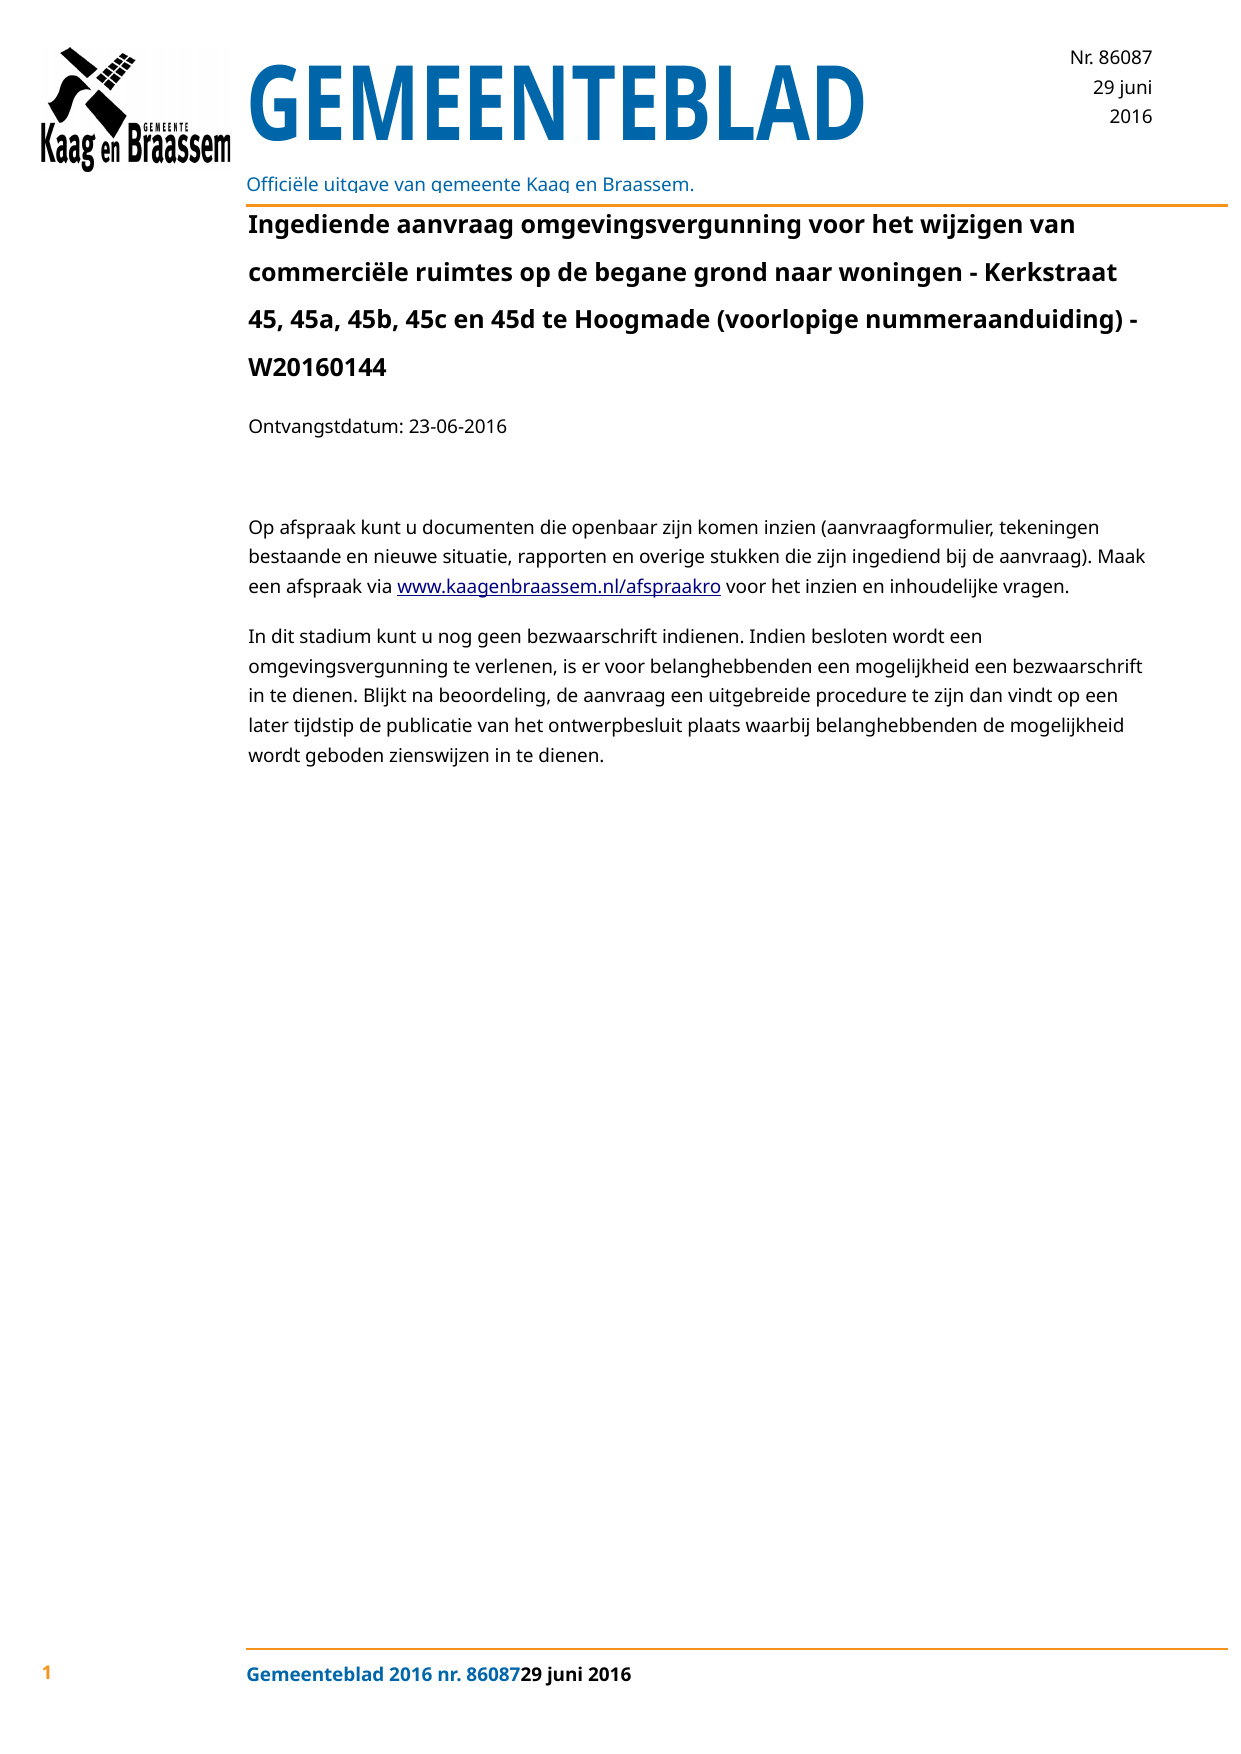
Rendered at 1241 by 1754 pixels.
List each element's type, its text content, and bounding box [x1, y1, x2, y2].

text Op afspraak kunt u documenten die openbaar zijn komen inzien (aanvraagformulier, tekeningen bestaande en nieuwe situatie, rapporten en overige stukken die zijn ingediend bij de aanvraag). Maak een afspraak via www.kaagenbraassem.nl/afspraakro voor het inzien en inhoudelijke vragen. [248, 514, 1152, 599]
text Ontvangstdatum: 23-06-2016 [248, 413, 1152, 439]
text In dit stadium kunt u nog geen bezwaarschrift indienen. Indien besloten wordt een omgevingsvergunning te verlenen, is er voor belanghebbenden een mogelijkheid een bezwaarschrift in te dienen. Blijkt na beoordeling, de aanvraag een uitgebreide procedure te zijn dan vindt op een later tijdstip de publicatie van het ontwerpbesluit plaats waarbij belanghebbenden de mogelijkheid wordt geboden zienswijzen in te dienen. [248, 623, 1152, 768]
picture [41, 47, 231, 172]
text Ingediende aanvraag omgevingsvergunning voor het wijzigen van commerciële ruimtes op de begane grond naar woningen - Kerkstraat 45, 45a, 45b, 45c en 45d te Hoogmade (voorlopige nummeraanduiding) - W20160144 [248, 207, 1152, 384]
